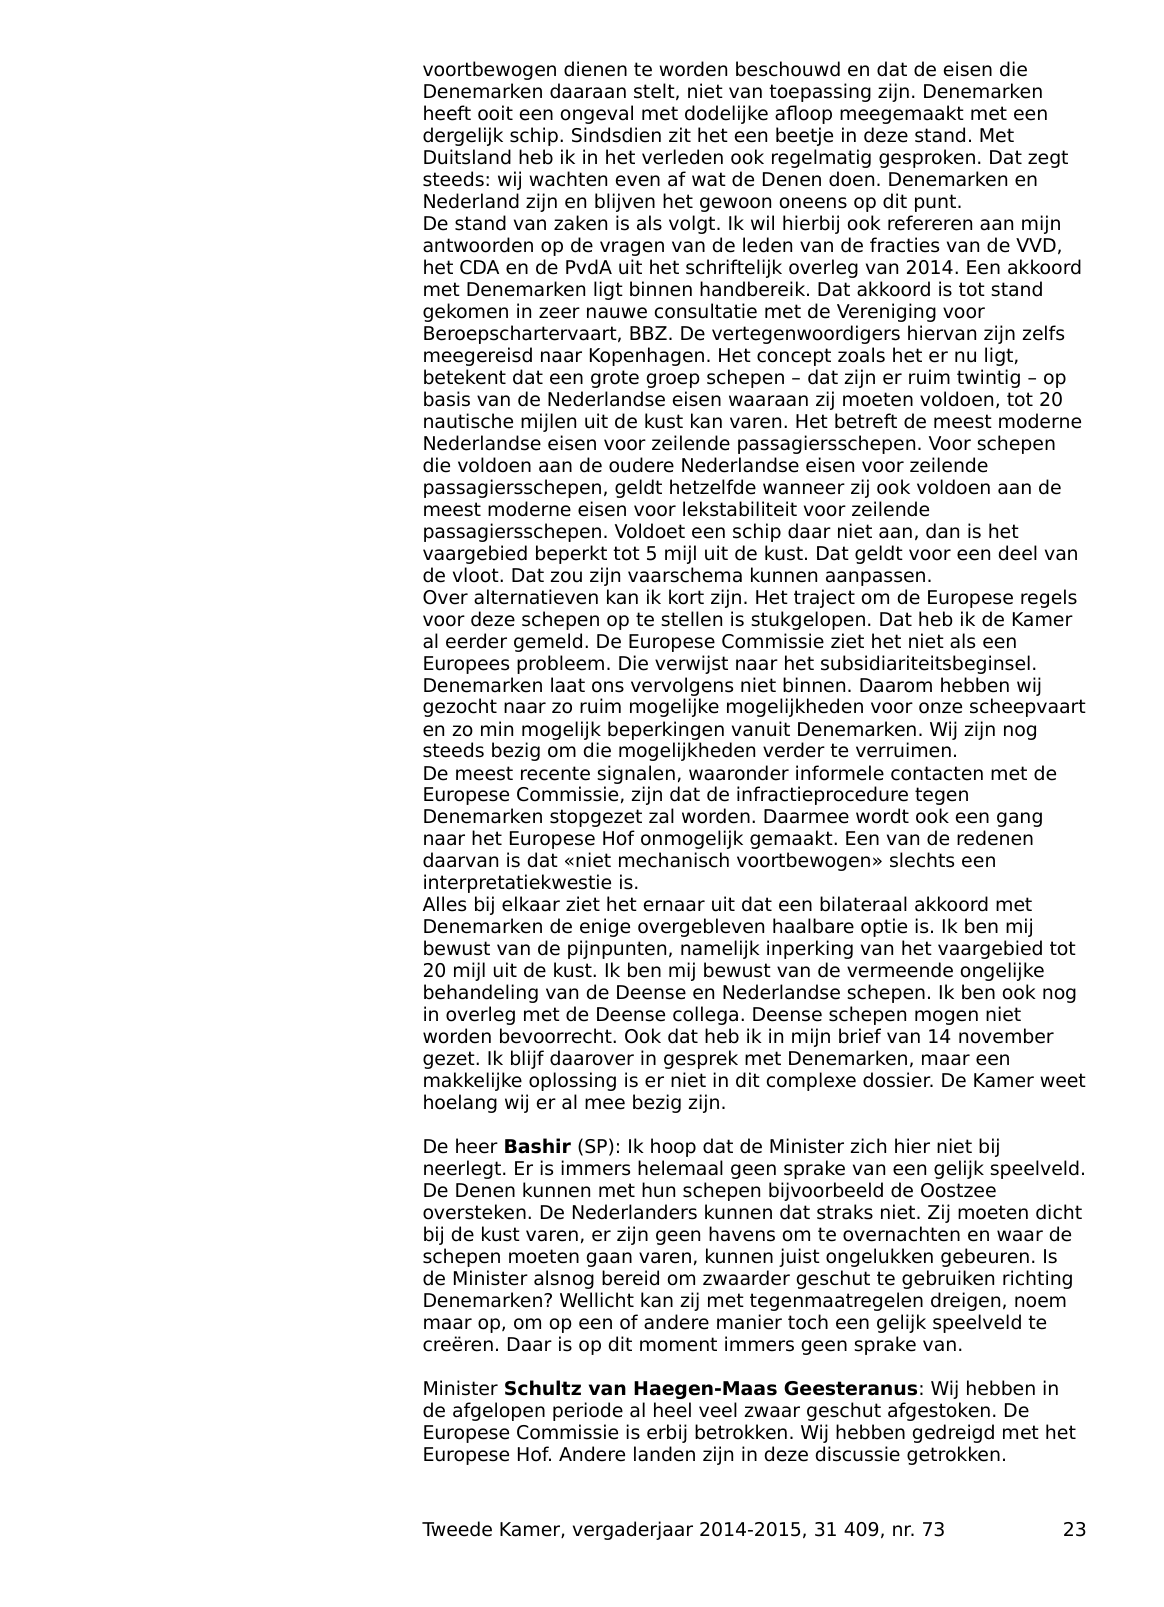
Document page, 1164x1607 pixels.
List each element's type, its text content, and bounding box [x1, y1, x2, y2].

text De meest recente signalen, waaronder informele contacten met de Europese Commissie, zijn dat de infractieprocedure tegen Denemarken stopgezet zal worden. Daarmee wordt ook een gang naar het Europese Hof onmogelijk gemaakt. Een van de redenen daarvan is dat «niet mechanisch voortbewogen» slechts een interpretatiekwestie is. [422, 762, 1087, 894]
text Over alternatieven kan ik kort zijn. Het traject om de Europese regels voor deze schepen op te stellen is stukgelopen. Dat heb ik de Kamer al eerder gemeld. De Europese Commissie ziet het niet als een Europees probleem. Die verwijst naar het subsidiariteitsbeginsel. Denemarken laat ons vervolgens niet binnen. Daarom hebben wij gezocht naar zo ruim mogelijke mogelijkheden voor onze scheepvaart en zo min mogelijk beperkingen vanuit Denemarken. Wij zijn nog steeds bezig om die mogelijkheden verder te verruimen. [422, 587, 1087, 762]
text voortbewogen dienen te worden beschouwd en dat de eisen die Denemarken daaraan stelt, niet van toepassing zijn. Denemarken heeft ooit een ongeval met dodelijke afloop meegemaakt met een dergelijk schip. Sindsdien zit het een beetje in deze stand. Met Duitsland heb ik in het verleden ook regelmatig gesproken. Dat zegt steeds: wij wachten even af wat de Denen doen. Denemarken en Nederland zijn en blijven het gewoon oneens op dit punt. [422, 59, 1087, 213]
text De heer Bashir (SP): Ik hoop dat de Minister zich hier niet bij neerlegt. Er is immers helemaal geen sprake van een gelijk speelveld. De Denen kunnen met hun schepen bijvoorbeeld de Oostzee oversteken. De Nederlanders kunnen dat straks niet. Zij moeten dicht bij de kust varen, er zijn geen havens om te overnachten en waar de schepen moeten gaan varen, kunnen juist ongelukken gebeuren. Is de Minister alsnog bereid om zwaarder geschut te gebruiken richting Denemarken? Wellicht kan zij met tegenmaatregelen dreigen, noem maar op, om op een of andere manier toch een gelijk speelveld te creëren. Daar is op dit moment immers geen sprake van. [422, 1136, 1087, 1356]
text Minister Schultz van Haegen-Maas Geesteranus: Wij hebben in de afgelopen periode al heel veel zwaar geschut afgestoken. De Europese Commissie is erbij betrokken. Wij hebben gedreigd met het Europese Hof. Andere landen zijn in deze discussie getrokken. [422, 1378, 1087, 1466]
text Alles bij elkaar ziet het ernaar uit dat een bilateraal akkoord met Denemarken de enige overgebleven haalbare optie is. Ik ben mij bewust van de pijnpunten, namelijk inperking van het vaargebied tot 20 mijl uit de kust. Ik ben mij bewust van de vermeende ongelijke behandeling van de Deense en Nederlandse schepen. Ik ben ook nog in overleg met de Deense collega. Deense schepen mogen niet worden bevoorrecht. Ook dat heb ik in mijn brief van 14 november gezet. Ik blijf daarover in gesprek met Denemarken, maar een makkelijke oplossing is er niet in dit complexe dossier. De Kamer weet hoelang wij er al mee bezig zijn. [422, 894, 1087, 1114]
text De stand van zaken is als volgt. Ik wil hierbij ook refereren aan mijn antwoorden op de vragen van de leden van de fracties van de VVD, het CDA en de PvdA uit het schriftelijk overleg van 2014. Een akkoord met Denemarken ligt binnen handbereik. Dat akkoord is tot stand gekomen in zeer nauwe consultatie met de Vereniging voor Beroepschartervaart, BBZ. De vertegenwoordigers hiervan zijn zelfs meegereisd naar Kopenhagen. Het concept zoals het er nu ligt, betekent dat een grote groep schepen – dat zijn er ruim twintig – op basis van de Nederlandse eisen waaraan zij moeten voldoen, tot 20 nautische mijlen uit de kust kan varen. Het betreft de meest moderne Nederlandse eisen voor zeilende passagiersschepen. Voor schepen die voldoen aan de oudere Nederlandse eisen voor zeilende passagiersschepen, geldt hetzelfde wanneer zij ook voldoen aan de meest moderne eisen voor lekstabiliteit voor zeilende passagiersschepen. Voldoet een schip daar niet aan, dan is het vaargebied beperkt tot 5 mijl uit de kust. Dat geldt voor een deel van de vloot. Dat zou zijn vaarschema kunnen aanpassen. [422, 213, 1087, 587]
